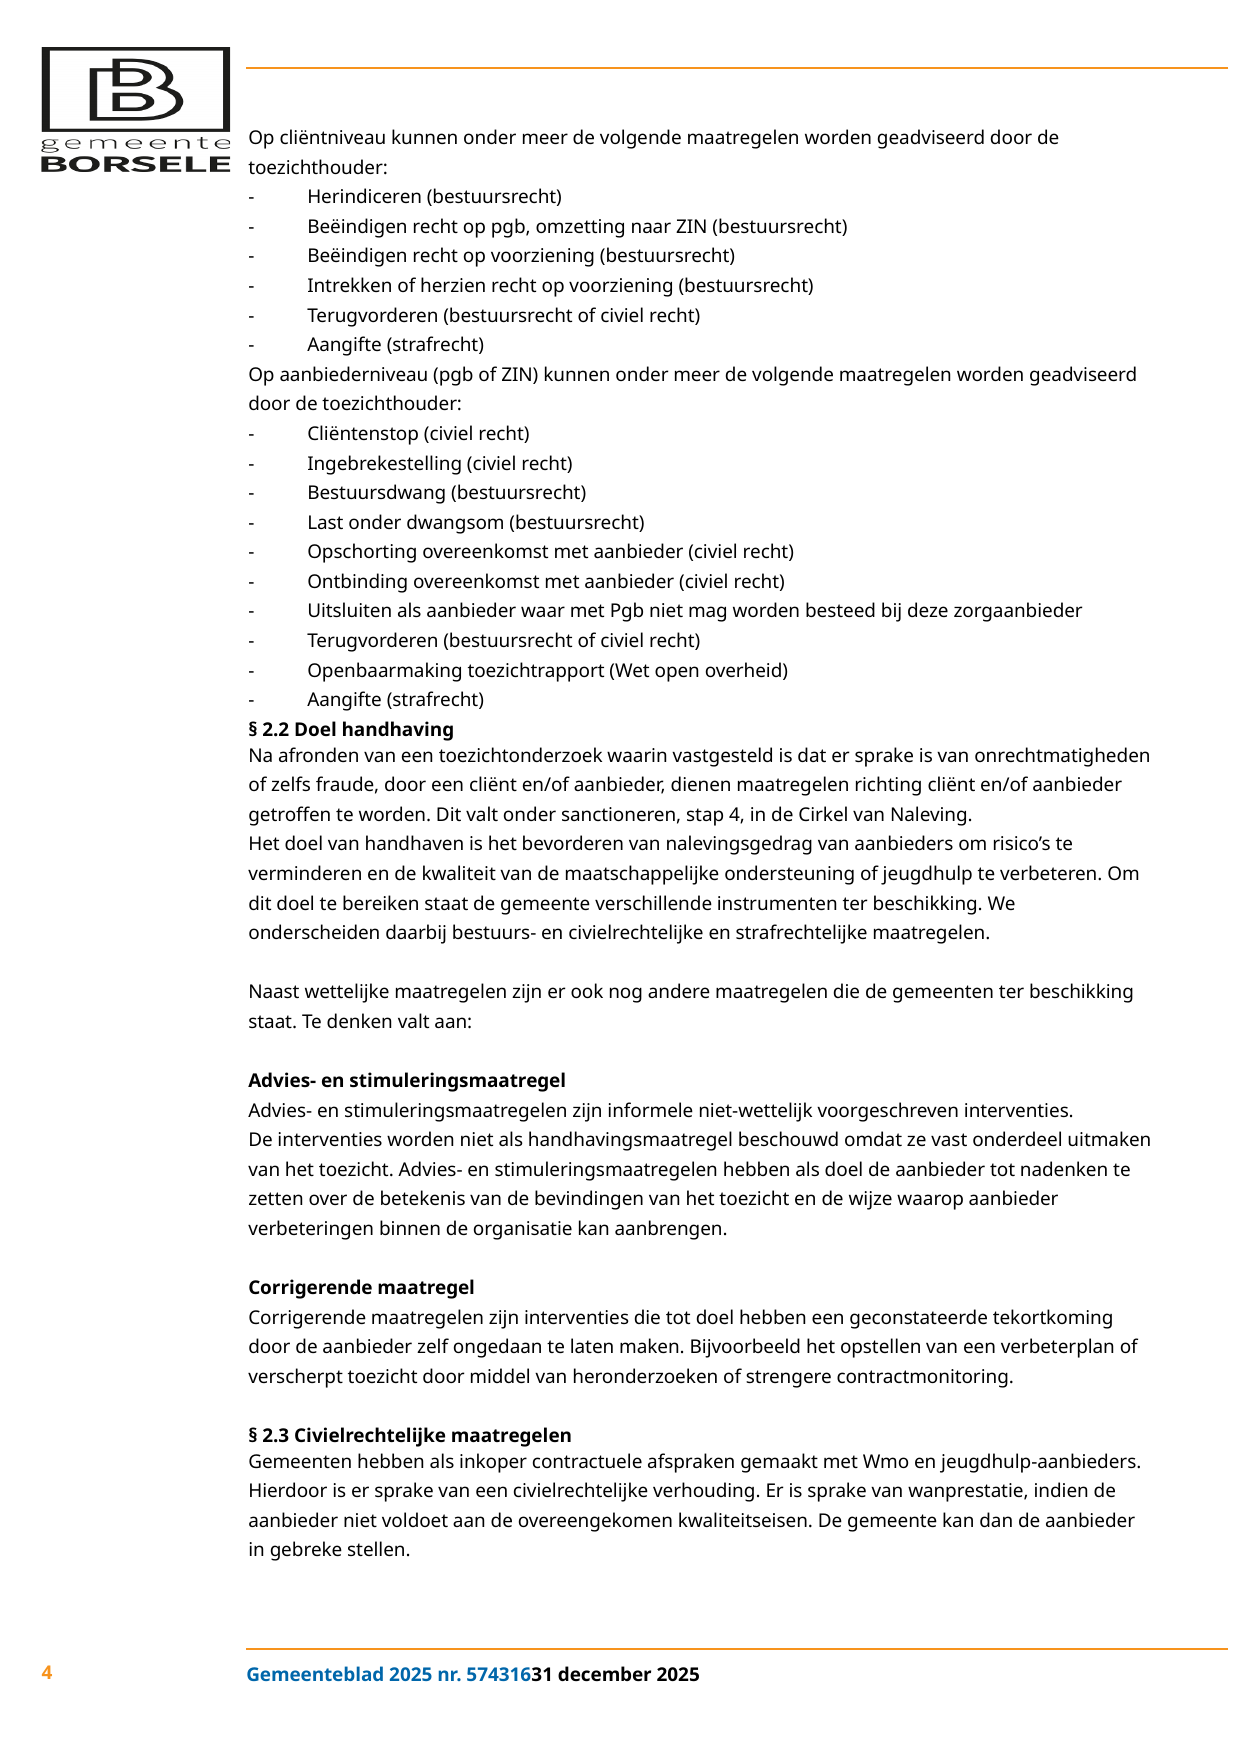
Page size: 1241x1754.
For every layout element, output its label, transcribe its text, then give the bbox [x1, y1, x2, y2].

list Intrekken of herzien recht op voorziening (bestuursrecht) [248, 272, 1152, 298]
text Na afronden van een toezichtonderzoek waarin vastgesteld is dat er sprake is van onrechtmatigheden of zelfs fraude, door een cliënt en/of aanbieder, dienen maatregelen richting cliënt en/of aanbieder getroffen te worden. Dit valt onder sanctioneren, stap 4, in de Cirkel van Naleving. [248, 742, 1152, 827]
list Terugvorderen (bestuursrecht of civiel recht) [248, 627, 1152, 653]
list Aangifte (strafrecht) [248, 686, 1152, 712]
text De interventies worden niet als handhavingsmaatregel beschouwd omdat ze vast onderdeel uitmaken van het toezicht. Advies- en stimuleringsmaatregelen hebben als doel de aanbieder tot nadenken te zetten over de betekenis van de bevindingen van het toezicht en de wijze waarop aanbieder verbeteringen binnen de organisatie kan aanbrengen. [248, 1126, 1152, 1241]
text Gemeenten hebben als inkoper contractuele afspraken gemaakt met Wmo en jeugdhulp-aanbieders. Hierdoor is er sprake van een civielrechtelijke verhouding. Er is sprake van wanprestatie, indien de aanbieder niet voldoet aan de overeengekomen kwaliteitseisen. De gemeente kan dan de aanbieder in gebreke stellen. [248, 1448, 1152, 1562]
text § 2.2 Doel handhaving [248, 716, 1152, 742]
text Advies- en stimuleringsmaatregelen zijn informele niet-wettelijk voorgeschreven interventies. [248, 1097, 1152, 1122]
text Op cliëntniveau kunnen onder meer de volgende maatregelen worden geadviseerd door de toezichthouder: [248, 124, 1152, 180]
text Het doel van handhaven is het bevorderen van nalevingsgedrag van aanbieders om risico’s te verminderen en de kwaliteit van de maatschappelijke ondersteuning of jeugdhulp te verbeteren. Om dit doel te bereiken staat de gemeente verschillende instrumenten ter beschikking. We onderscheiden daarbij bestuurs- en civielrechtelijke en strafrechtelijke maatregelen. [248, 831, 1152, 945]
list Ontbinding overeenkomst met aanbieder (civiel recht) [248, 568, 1152, 594]
list Cliëntenstop (civiel recht) [248, 420, 1152, 446]
list Herindiceren (bestuursrecht) [248, 183, 1152, 209]
list Aangifte (strafrecht) [248, 331, 1152, 357]
list Terugvorderen (bestuursrecht of civiel recht) [248, 302, 1152, 328]
text Corrigerende maatregelen zijn interventies die tot doel hebben een geconstateerde tekortkoming door de aanbieder zelf ongedaan te laten maken. Bijvoorbeeld het opstellen van een verbeterplan of verscherpt toezicht door middel van heronderzoeken of strengere contractmonitoring. [248, 1304, 1152, 1389]
text § 2.3 Civielrechtelijke maatregelen [248, 1422, 1152, 1448]
text Corrigerende maatregel [248, 1274, 1152, 1300]
picture [41, 47, 231, 172]
text Op aanbiederniveau (pgb of ZIN) kunnen onder meer de volgende maatregelen worden geadviseerd door de toezichthouder: [248, 361, 1152, 416]
list Beëindigen recht op voorziening (bestuursrecht) [248, 243, 1152, 268]
list Openbaarmaking toezichtrapport (Wet open overheid) [248, 657, 1152, 683]
list Uitsluiten als aanbieder waar met Pgb niet mag worden besteed bij deze zorgaanbieder [248, 598, 1152, 623]
list Bestuursdwang (bestuursrecht) [248, 479, 1152, 505]
list Opschorting overeenkomst met aanbieder (civiel recht) [248, 538, 1152, 564]
list Ingebrekestelling (civiel recht) [248, 450, 1152, 476]
text Advies- en stimuleringsmaatregel [248, 1067, 1152, 1093]
list Beëindigen recht op pgb, omzetting naar ZIN (bestuursrecht) [248, 213, 1152, 239]
list Last onder dwangsom (bestuursrecht) [248, 509, 1152, 535]
text Naast wettelijke maatregelen zijn er ook nog andere maatregelen die de gemeenten ter beschikking staat. Te denken valt aan: [248, 978, 1152, 1034]
